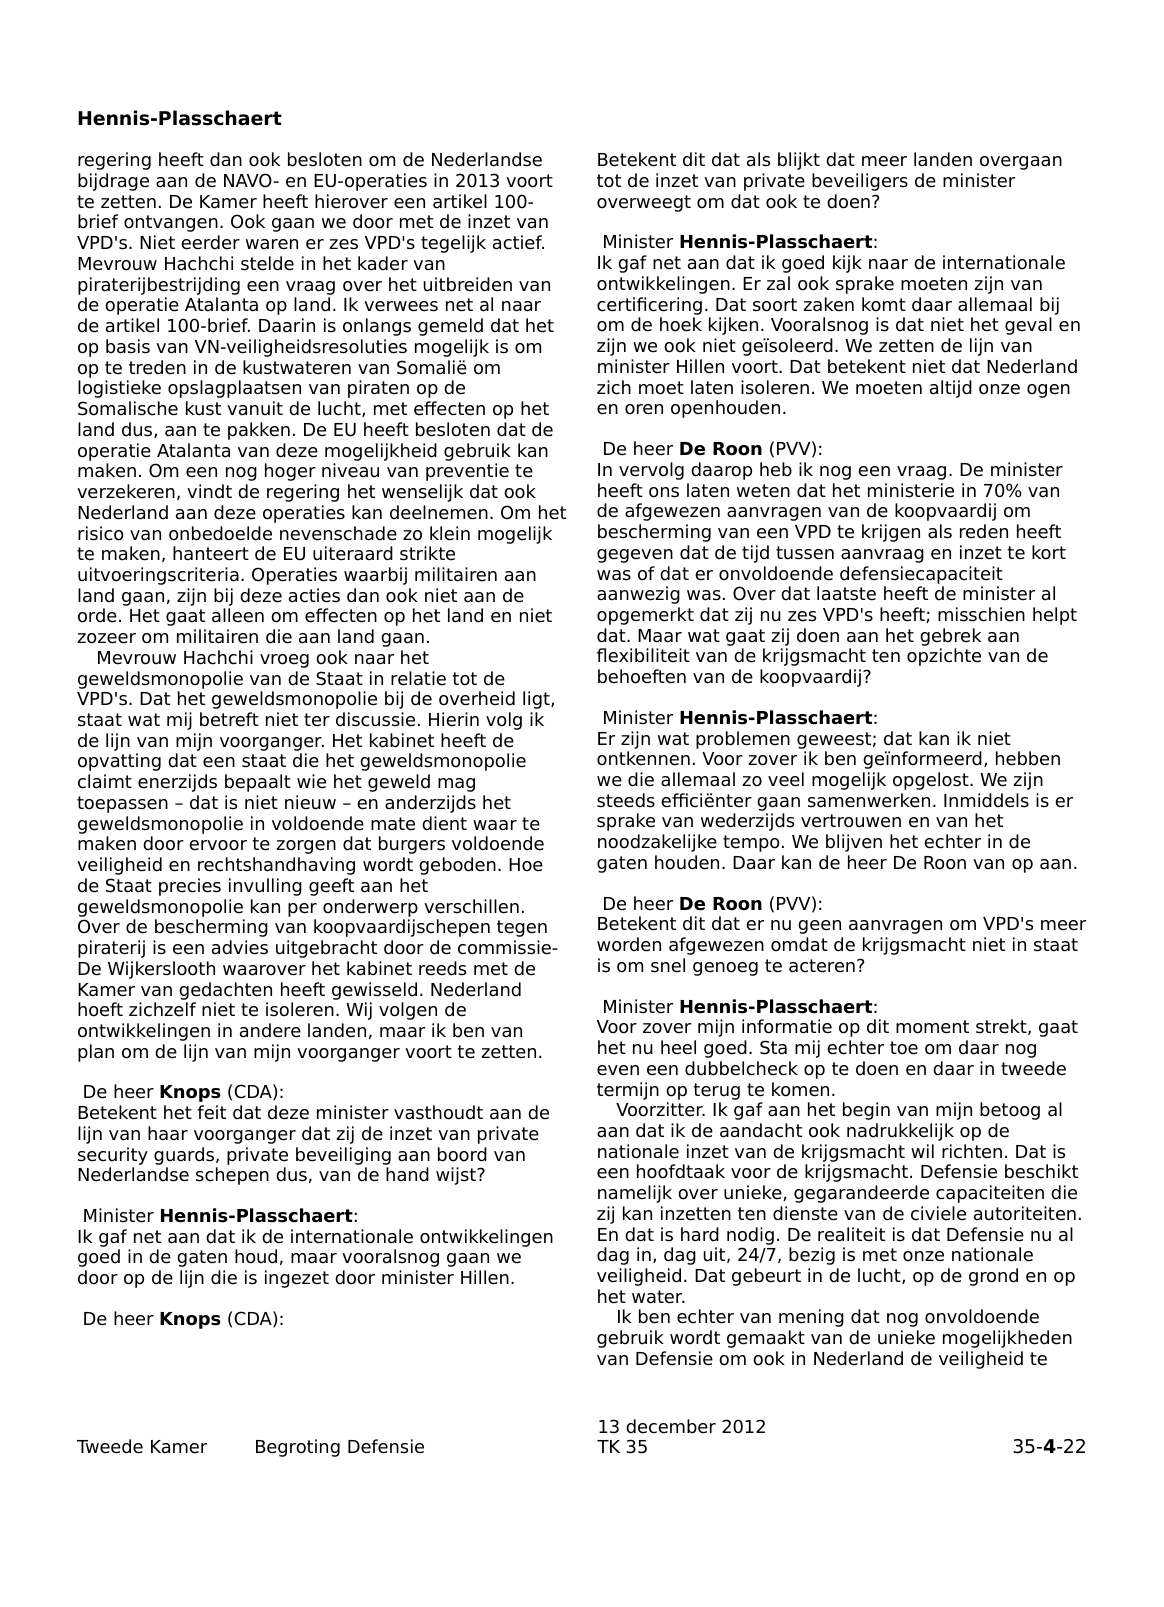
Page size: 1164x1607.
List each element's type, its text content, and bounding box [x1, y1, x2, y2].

text Minister Hennis-Plasschaert: [596, 708, 1087, 728]
text Ik ben echter van mening dat nog onvoldoende gebruik wordt gemaakt van de unieke mogelijkheden van Defensie om ook in Nederland de veiligheid te [596, 1307, 1087, 1369]
text Minister Hennis-Plasschaert: [77, 1206, 567, 1227]
text regering heeft dan ook besloten om de Nederlandse bijdrage aan de NAVO- en EU-operaties in 2013 voort te zetten. De Kamer heeft hierover een artikel 100-brief ontvangen. Ook gaan we door met de inzet van VPD's. Niet eerder waren er zes VPD's tegelijk actief. Mevrouw Hachchi stelde in het kader van piraterijbestrijding een vraag over het uitbreiden van de operatie Atalanta op land. Ik verwees net al naar de artikel 100-brief. Daarin is onlangs gemeld dat het op basis van VN-veiligheidsresoluties mogelijk is om op te treden in de kustwateren van Somalië om logistieke opslagplaatsen van piraten op de Somalische kust vanuit de lucht, met effecten op het land dus, aan te pakken. De EU heeft besloten dat de operatie Atalanta van deze mogelijkheid gebruik kan maken. Om een nog hoger niveau van preventie te verzekeren, vindt de regering het wenselijk dat ook Nederland aan deze operaties kan deelnemen. Om het risico van onbedoelde nevenschade zo klein mogelijk te maken, hanteert de EU uiteraard strikte uitvoeringscriteria. Operaties waarbij militairen aan land gaan, zijn bij deze acties dan ook niet aan de orde. Het gaat alleen om effecten op het land en niet zozeer om militairen die aan land gaan. [77, 150, 567, 648]
text De heer De Roon (PVV): [596, 893, 1087, 914]
text Er zijn wat problemen geweest; dat kan ik niet ontkennen. Voor zover ik ben geïnformeerd, hebben we die allemaal zo veel mogelijk opgelost. We zijn steeds efficiënter gaan samenwerken. Inmiddels is er sprake van wederzijds vertrouwen en van het noodzakelijke tempo. We blijven het echter in de gaten houden. Daar kan de heer De Roon van op aan. [596, 728, 1087, 873]
text De heer Knops (CDA): [77, 1309, 567, 1329]
text In vervolg daarop heb ik nog een vraag. De minister heeft ons laten weten dat het ministerie in 70% van de afgewezen aanvragen van de koopvaardij om bescherming van een VPD te krijgen als reden heeft gegeven dat de tijd tussen aanvraag en inzet te kort was of dat er onvoldoende defensiecapaciteit aanwezig was. Over dat laatste heeft de minister al opgemerkt dat zij nu zes VPD's heeft; misschien helpt dat. Maar wat gaat zij doen aan het gebrek aan flexibiliteit van de krijgsmacht ten opzichte van de behoeften van de koopvaardij? [596, 460, 1087, 688]
text Minister Hennis-Plasschaert: [596, 996, 1087, 1017]
text Betekent het feit dat deze minister vasthoudt aan de lijn van haar voorganger dat zij de inzet van private security guards, private beveiliging aan boord van Nederlandse schepen dus, van de hand wijst? [77, 1103, 567, 1186]
text Mevrouw Hachchi vroeg ook naar het geweldsmonopolie van de Staat in relatie tot de VPD's. Dat het geweldsmonopolie bij de overheid ligt, staat wat mij betreft niet ter discussie. Hierin volg ik de lijn van mijn voorganger. Het kabinet heeft de opvatting dat een staat die het geweldsmonopolie claimt enerzijds bepaalt wie het geweld mag toepassen – dat is niet nieuw – en anderzijds het geweldsmonopolie in voldoende mate dient waar te maken door ervoor te zorgen dat burgers voldoende veiligheid en rechtshandhaving wordt geboden. Hoe de Staat precies invulling geeft aan het geweldsmonopolie kan per onderwerp verschillen. Over de bescherming van koopvaardijschepen tegen piraterij is een advies uitgebracht door de commissie-De Wijkerslooth waarover het kabinet reeds met de Kamer van gedachten heeft gewisseld. Nederland hoeft zichzelf niet te isoleren. Wij volgen de ontwikkelingen in andere landen, maar ik ben van plan om de lijn van mijn voorganger voort te zetten. [77, 648, 567, 1062]
text De heer De Roon (PVV): [596, 439, 1087, 460]
text Ik gaf net aan dat ik de internationale ontwikkelingen goed in de gaten houd, maar vooralsnog gaan we door op de lijn die is ingezet door minister Hillen. [77, 1227, 567, 1289]
text Voor zover mijn informatie op dit moment strekt, gaat het nu heel goed. Sta mij echter toe om daar nog even een dubbelcheck op te doen en daar in tweede termijn op terug te komen. [596, 1017, 1087, 1100]
text De heer Knops (CDA): [77, 1082, 567, 1103]
text Betekent dit dat als blijkt dat meer landen overgaan tot de inzet van private beveiligers de minister overweegt om dat ook te doen? [596, 150, 1087, 212]
text Voorzitter. Ik gaf aan het begin van mijn betoog al aan dat ik de aandacht ook nadrukkelijk op de nationale inzet van de krijgsmacht wil richten. Dat is een hoofdtaak voor de krijgsmacht. Defensie beschikt namelijk over unieke, gegarandeerde capaciteiten die zij kan inzetten ten dienste van de civiele autoriteiten. En dat is hard nodig. De realiteit is dat Defensie nu al dag in, dag uit, 24/7, bezig is met onze nationale veiligheid. Dat gebeurt in de lucht, op de grond en op het water. [596, 1100, 1087, 1307]
text Betekent dit dat er nu geen aanvragen om VPD's meer worden afgewezen omdat de krijgsmacht niet in staat is om snel genoeg te acteren? [596, 914, 1087, 976]
text Ik gaf net aan dat ik goed kijk naar de internationale ontwikkelingen. Er zal ook sprake moeten zijn van certificering. Dat soort zaken komt daar allemaal bij om de hoek kijken. Vooralsnog is dat niet het geval en zijn we ook niet geïsoleerd. We zetten de lijn van minister Hillen voort. Dat betekent niet dat Nederland zich moet laten isoleren. We moeten altijd onze ogen en oren openhouden. [596, 253, 1087, 419]
text Minister Hennis-Plasschaert: [596, 232, 1087, 253]
